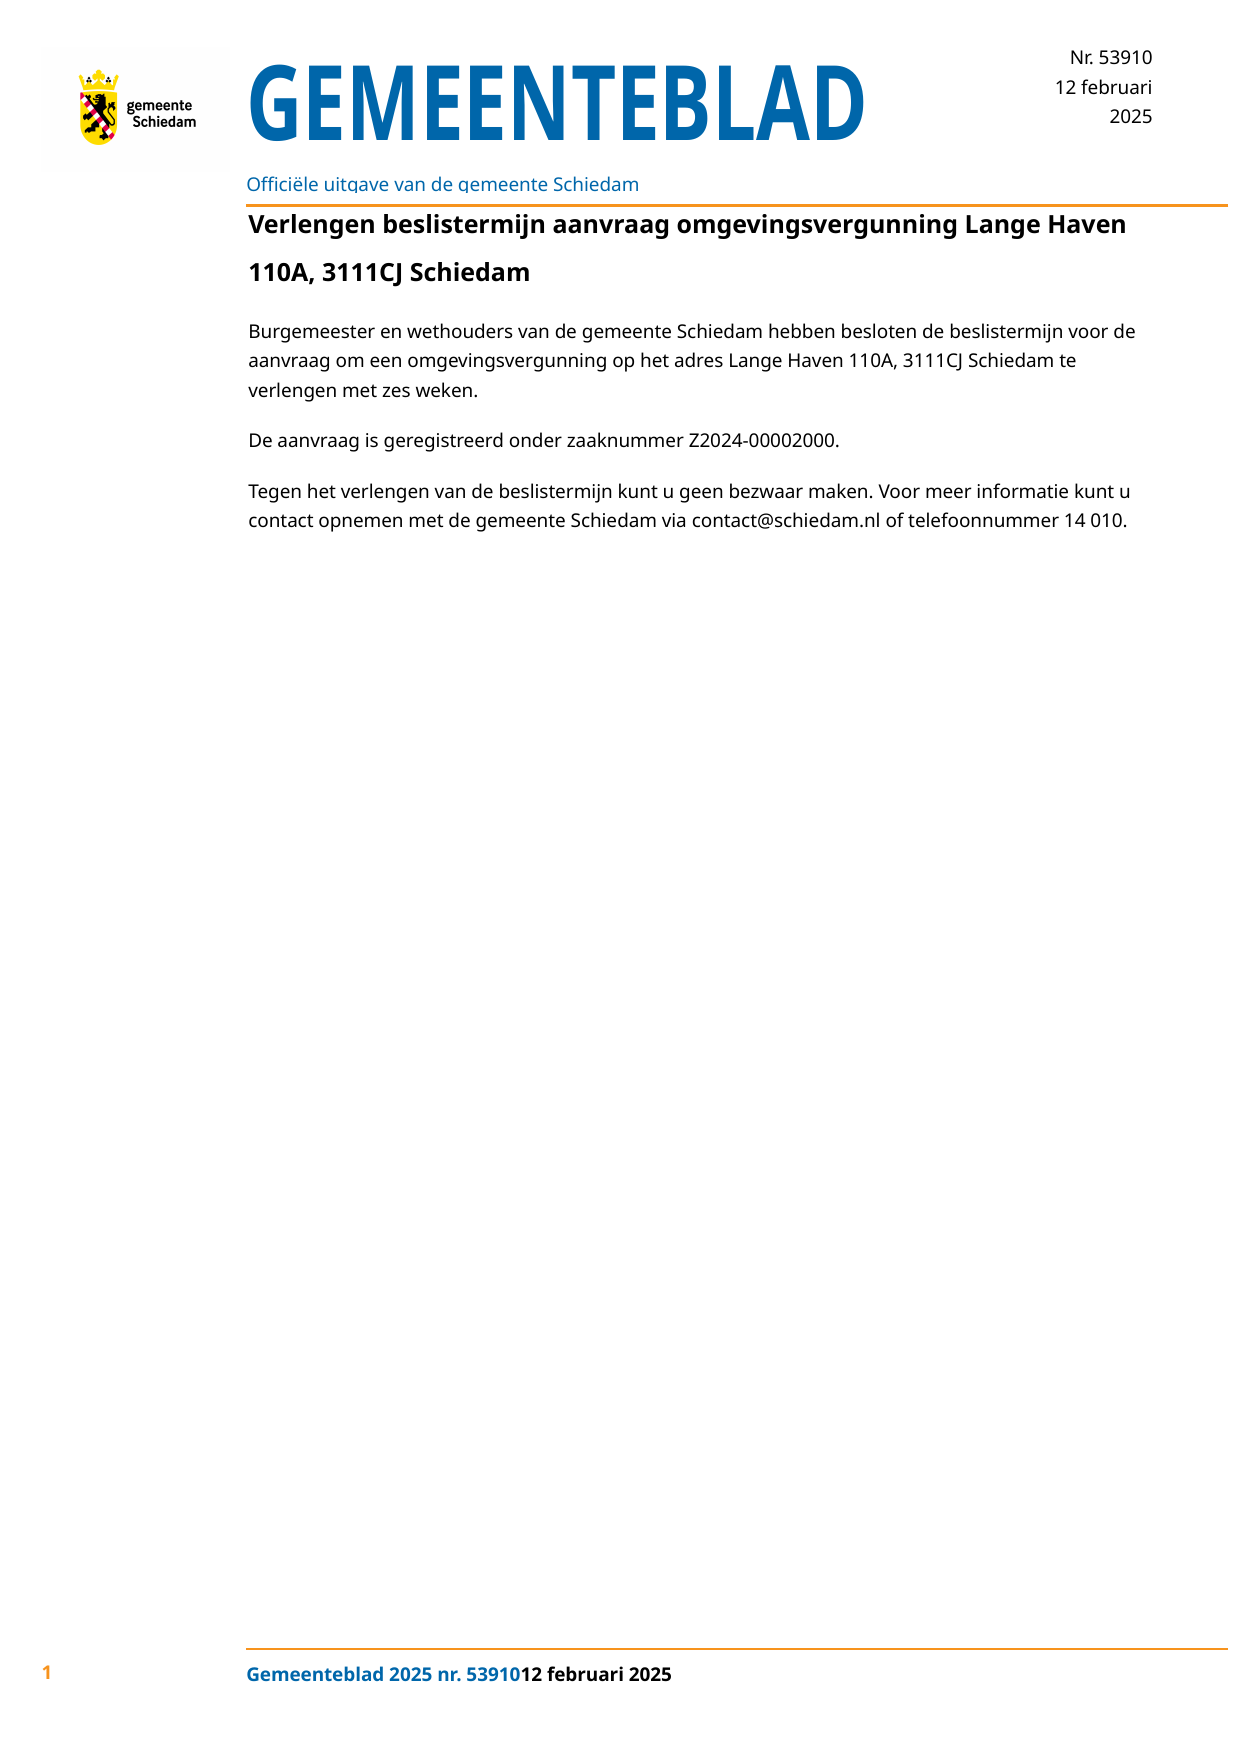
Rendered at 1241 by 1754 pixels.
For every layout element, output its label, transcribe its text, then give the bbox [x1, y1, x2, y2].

text De aanvraag is geregistreerd onder zaaknummer Z2024-00002000. [248, 427, 1152, 453]
text Tegen het verlengen van de beslistermijn kunt u geen bezwaar maken. Voor meer informatie kunt u contact opnemen met de gemeente Schiedam via contact@schiedam.nl of telefoonnummer 14 010. [248, 478, 1152, 533]
text Verlengen beslistermijn aanvraag omgevingsvergunning Lange Haven 110A, 3111CJ Schiedam [248, 207, 1152, 288]
picture [41, 47, 231, 172]
text Burgemeester en wethouders van de gemeente Schiedam hebben besloten de beslistermijn voor de aanvraag om een omgevingsvergunning op het adres Lange Haven 110A, 3111CJ Schiedam te verlengen met zes weken. [248, 318, 1152, 403]
